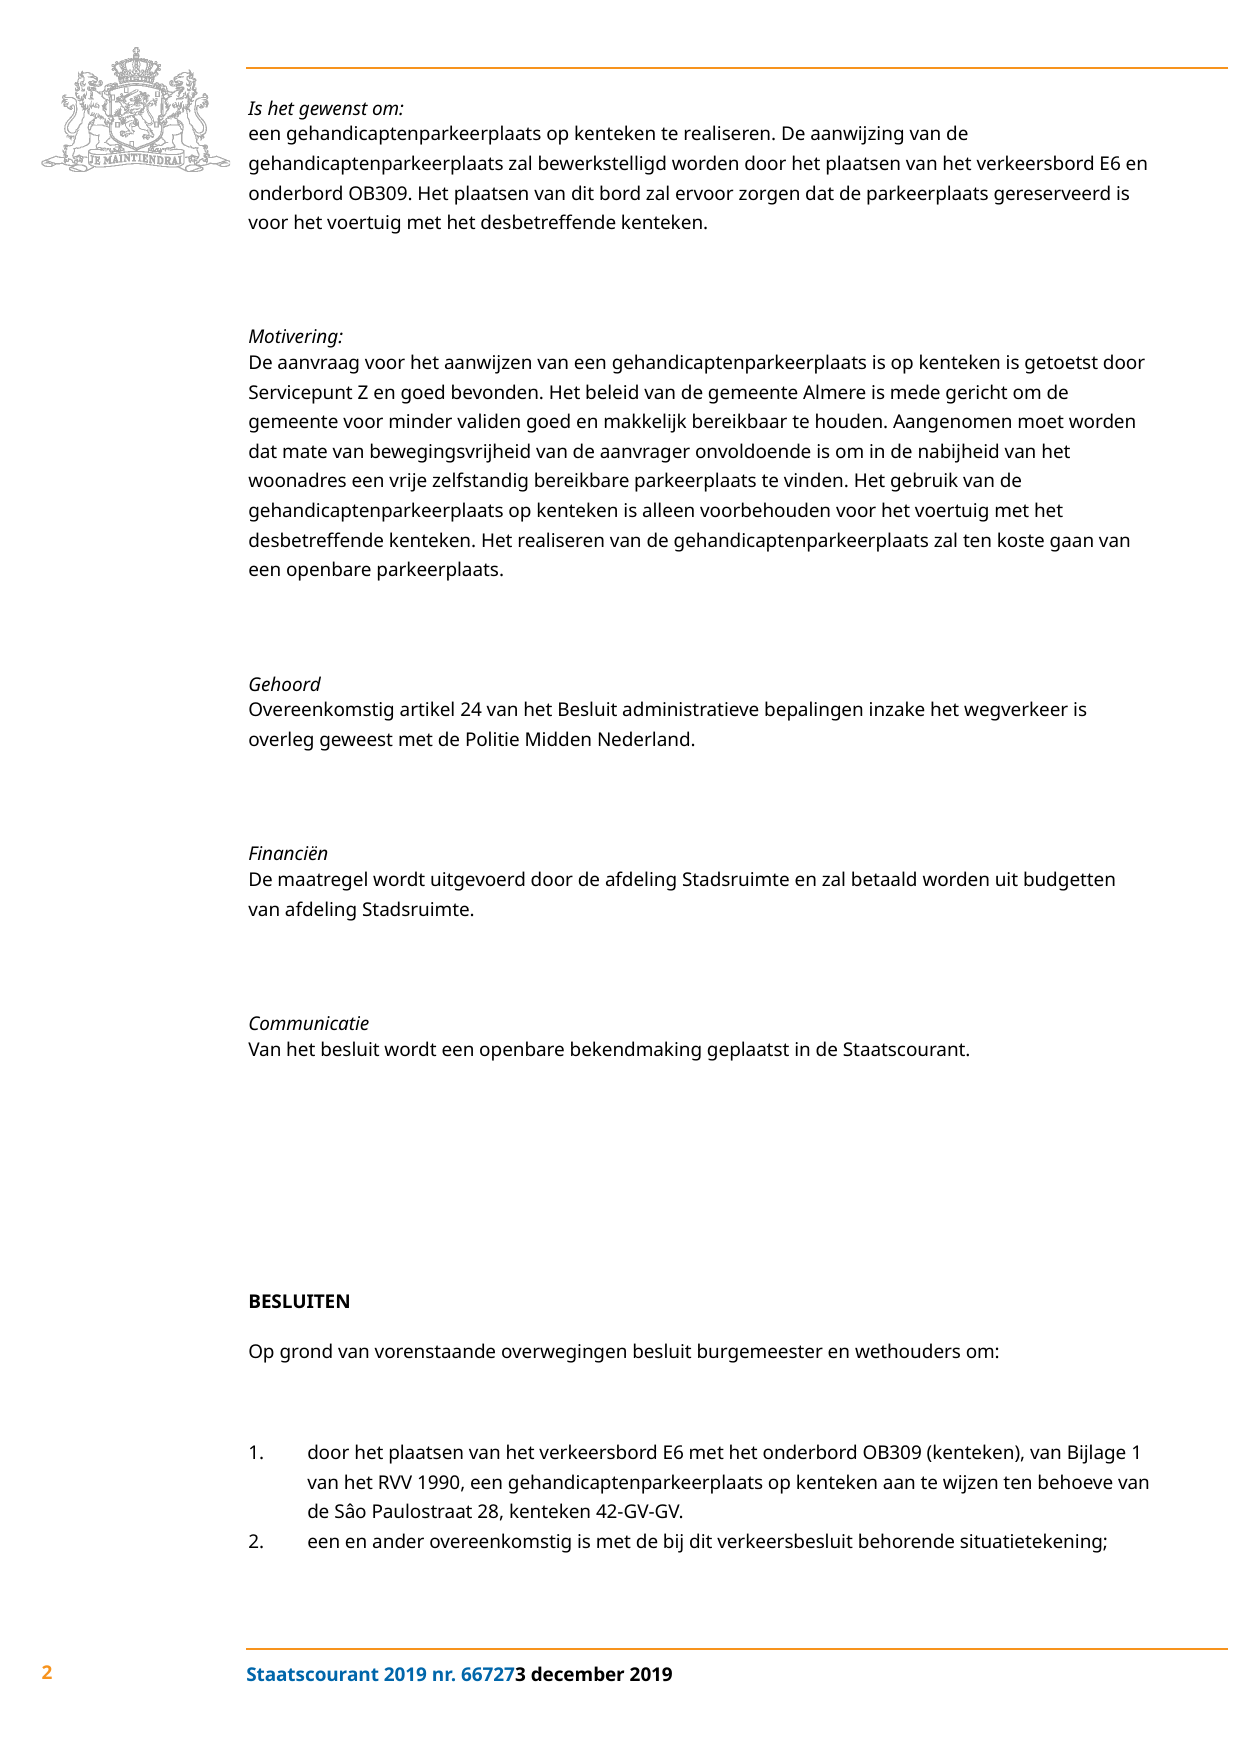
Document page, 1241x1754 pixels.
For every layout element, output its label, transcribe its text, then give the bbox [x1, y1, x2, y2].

text Van het besluit wordt een openbare bekendmaking geplaatst in de Staatscourant. [248, 1036, 1152, 1062]
list een en ander overeenkomstig is met de bij dit verkeersbesluit behorende situatietekening; [248, 1528, 1152, 1554]
picture [41, 47, 231, 172]
text Is het gewenst om: [248, 95, 1152, 121]
text Gehoord [248, 671, 1152, 697]
list door het plaatsen van het verkeersbord E6 met het onderbord OB309 (kenteken), van Bijlage 1 van het RVV 1990, een gehandicaptenparkeerplaats op kenteken aan te wijzen ten behoeve van de Sâo Paulostraat 28, kenteken 42-GV-GV. [248, 1439, 1152, 1524]
text Communicatie [248, 1010, 1152, 1036]
text een gehandicaptenparkeerplaats op kenteken te realiseren. De aanwijzing van de gehandicaptenparkeerplaats zal bewerkstelligd worden door het plaatsen van het verkeersbord E6 en onderbord OB309. Het plaatsen van dit bord zal ervoor zorgen dat de parkeerplaats gereserveerd is voor het voertuig met het desbetreffende kenteken. [248, 121, 1152, 235]
text BESLUITEN [248, 1288, 1152, 1314]
text De maatregel wordt uitgevoerd door de afdeling Stadsruimte en zal betaald worden uit budgetten van afdeling Stadsruimte. [248, 866, 1152, 922]
text Op grond van vorenstaande overwegingen besluit burgemeester en wethouders om: [248, 1338, 1152, 1364]
text Motivering: [248, 324, 1152, 349]
text Financiën [248, 841, 1152, 866]
text Overeenkomstig artikel 24 van het Besluit administratieve bepalingen inzake het wegverkeer is overleg geweest met de Politie Midden Nederland. [248, 697, 1152, 752]
text De aanvraag voor het aanwijzen van een gehandicaptenparkeerplaats is op kenteken is getoetst door Servicepunt Z en goed bevonden. Het beleid van de gemeente Almere is mede gericht om de gemeente voor minder validen goed en makkelijk bereikbaar te houden. Aangenomen moet worden dat mate van bewegingsvrijheid van de aanvrager onvoldoende is om in de nabijheid van het woonadres een vrije zelfstandig bereikbare parkeerplaats te vinden. Het gebruik van de gehandicaptenparkeerplaats op kenteken is alleen voorbehouden voor het voertuig met het desbetreffende kenteken. Het realiseren van de gehandicaptenparkeerplaats zal ten koste gaan van een openbare parkeerplaats. [248, 349, 1152, 582]
